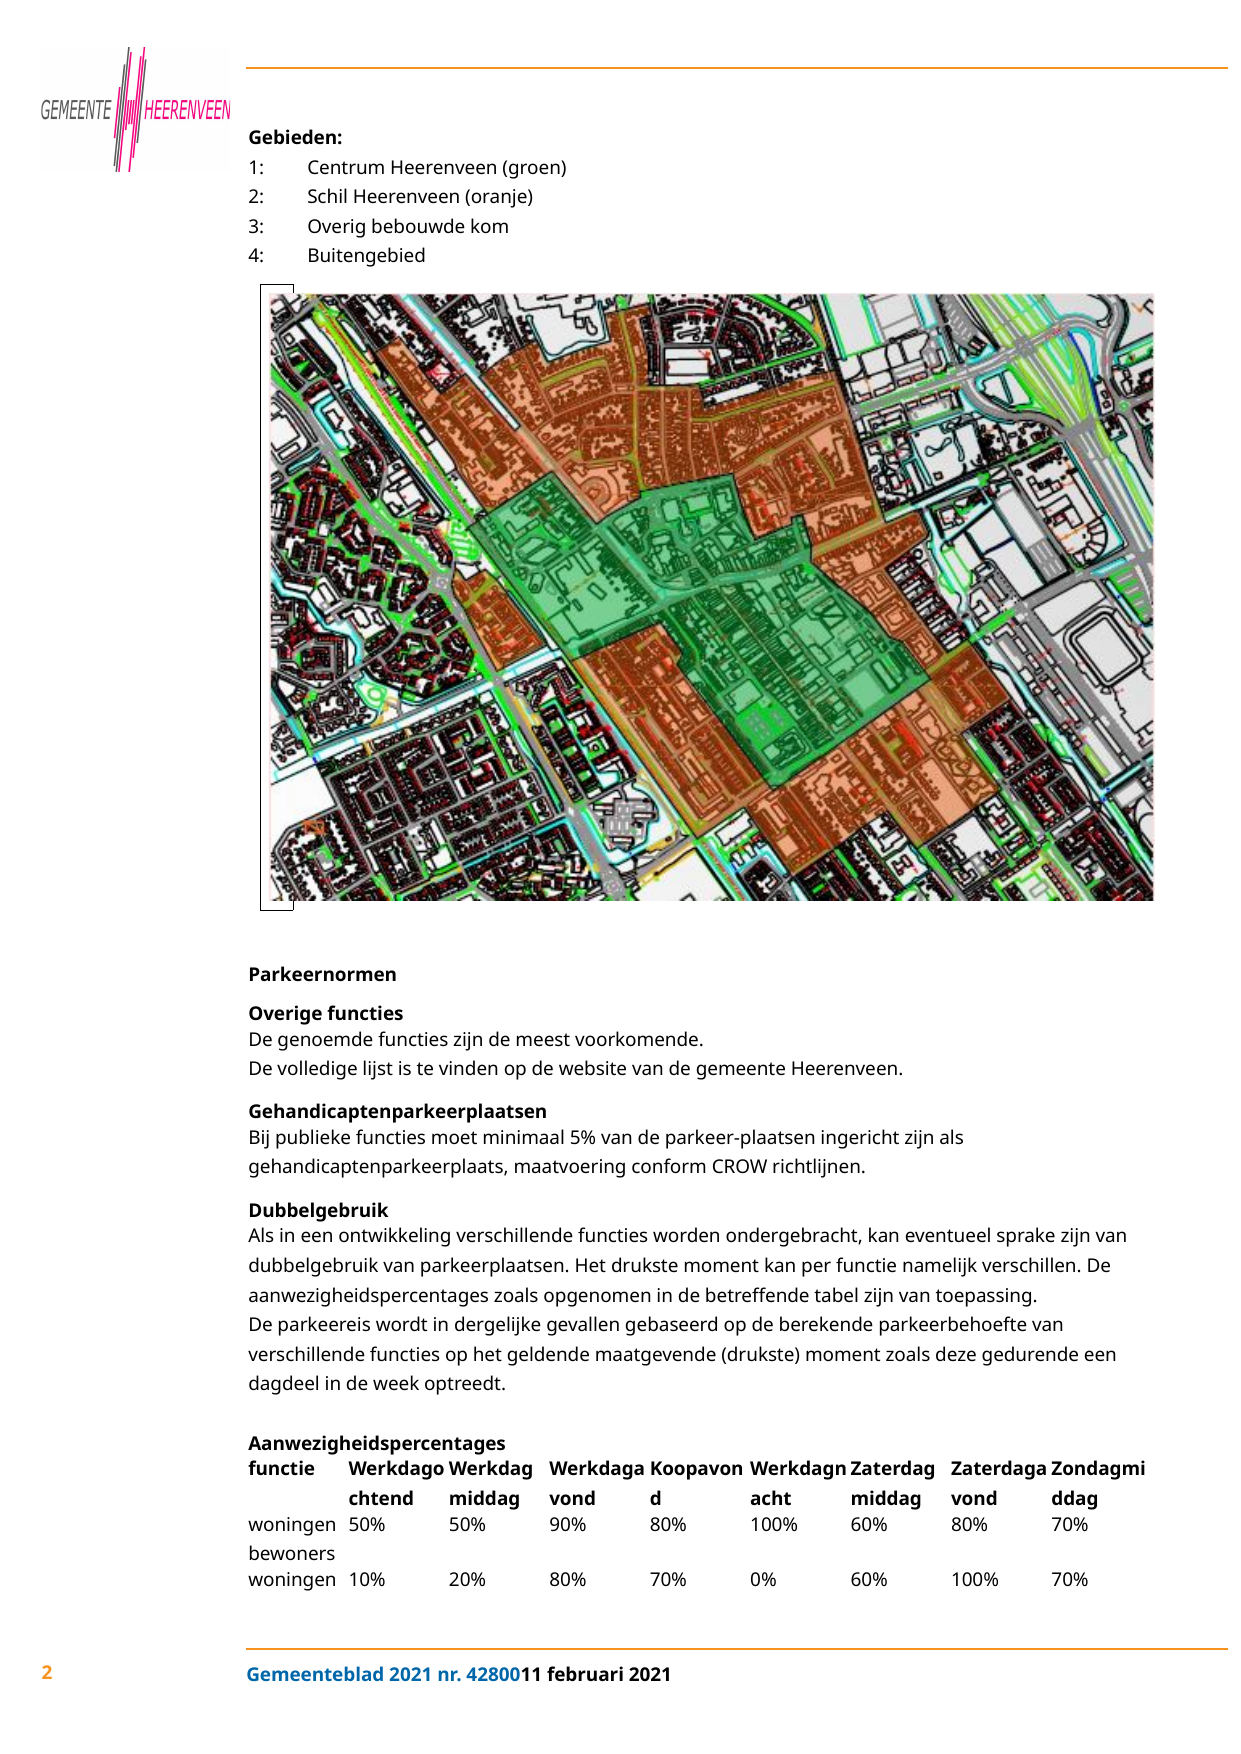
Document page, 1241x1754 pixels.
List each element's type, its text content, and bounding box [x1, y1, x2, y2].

table_header functie [248, 1456, 348, 1511]
text De parkeereis wordt in dergelijke gevallen gebaseerd op de berekende parkeerbehoefte van verschillende functies op het geldende maatgevende (drukste) moment zoals deze gedurende een dagdeel in de week optreedt. [248, 1311, 1152, 1396]
text Gebieden: [248, 124, 1152, 150]
table_cell 80% [951, 1511, 1051, 1566]
table_header Werkdagochtend [348, 1456, 449, 1511]
picture [268, 293, 1155, 901]
table_cell woningen [248, 1566, 348, 1592]
table_header Werkdagmiddag [449, 1456, 549, 1511]
table_cell woningen bewoners [248, 1511, 348, 1566]
text De genoemde functies zijn de meest voorkomende. [248, 1026, 1152, 1051]
text Bij publieke functies moet minimaal 5% van de parkeer-plaatsen ingericht zijn als gehandicaptenparkeerplaats, maatvoering conform CROW richtlijnen. [248, 1124, 1152, 1179]
picture [41, 47, 231, 172]
table_cell 70% [650, 1566, 750, 1592]
table_cell 100% [750, 1511, 850, 1566]
table_header Zaterdagmiddag [850, 1456, 951, 1511]
text Als in een ontwikkeling verschillende functies worden ondergebracht, kan eventueel sprake zijn van dubbelgebruik van parkeerplaatsen. Het drukste moment kan per functie namelijk verschillen. De aanwezigheidspercentages zoals opgenomen in de betreffende tabel zijn van toepassing. [248, 1223, 1152, 1307]
text Dubbelgebruik [248, 1197, 1152, 1223]
table_cell 70% [1051, 1566, 1152, 1592]
table_cell 60% [850, 1511, 951, 1566]
table_cell 60% [850, 1566, 951, 1592]
table_header Werkdagavond [549, 1456, 649, 1511]
text Aanwezigheidspercentages [248, 1430, 1152, 1455]
list Schil Heerenveen (oranje) [248, 183, 1152, 209]
list Buitengebied [248, 243, 1152, 268]
table_header Zaterdagavond [951, 1456, 1051, 1511]
text De volledige lijst is te vinden op de website van de gemeente Heerenveen. [248, 1055, 1152, 1081]
list Overig bebouwde kom [248, 213, 1152, 239]
table_cell 100% [951, 1566, 1051, 1592]
table_cell 20% [449, 1566, 549, 1592]
text Overige functies [248, 1000, 1152, 1026]
table_cell 70% [1051, 1511, 1152, 1566]
table_header Werkdagnacht [750, 1456, 850, 1511]
table_cell 10% [348, 1566, 449, 1592]
table_cell 50% [348, 1511, 449, 1566]
table_header Zondagmiddag [1051, 1456, 1152, 1511]
list Centrum Heerenveen (groen) [248, 154, 1152, 180]
table_cell 0% [750, 1566, 850, 1592]
table_cell 90% [549, 1511, 649, 1566]
table_header Koopavond [650, 1456, 750, 1511]
text Gehandicaptenparkeerplaatsen [248, 1098, 1152, 1124]
table_cell 80% [549, 1566, 649, 1592]
text Parkeernormen [248, 961, 1152, 986]
table_cell 50% [449, 1511, 549, 1566]
table_cell 80% [650, 1511, 750, 1566]
